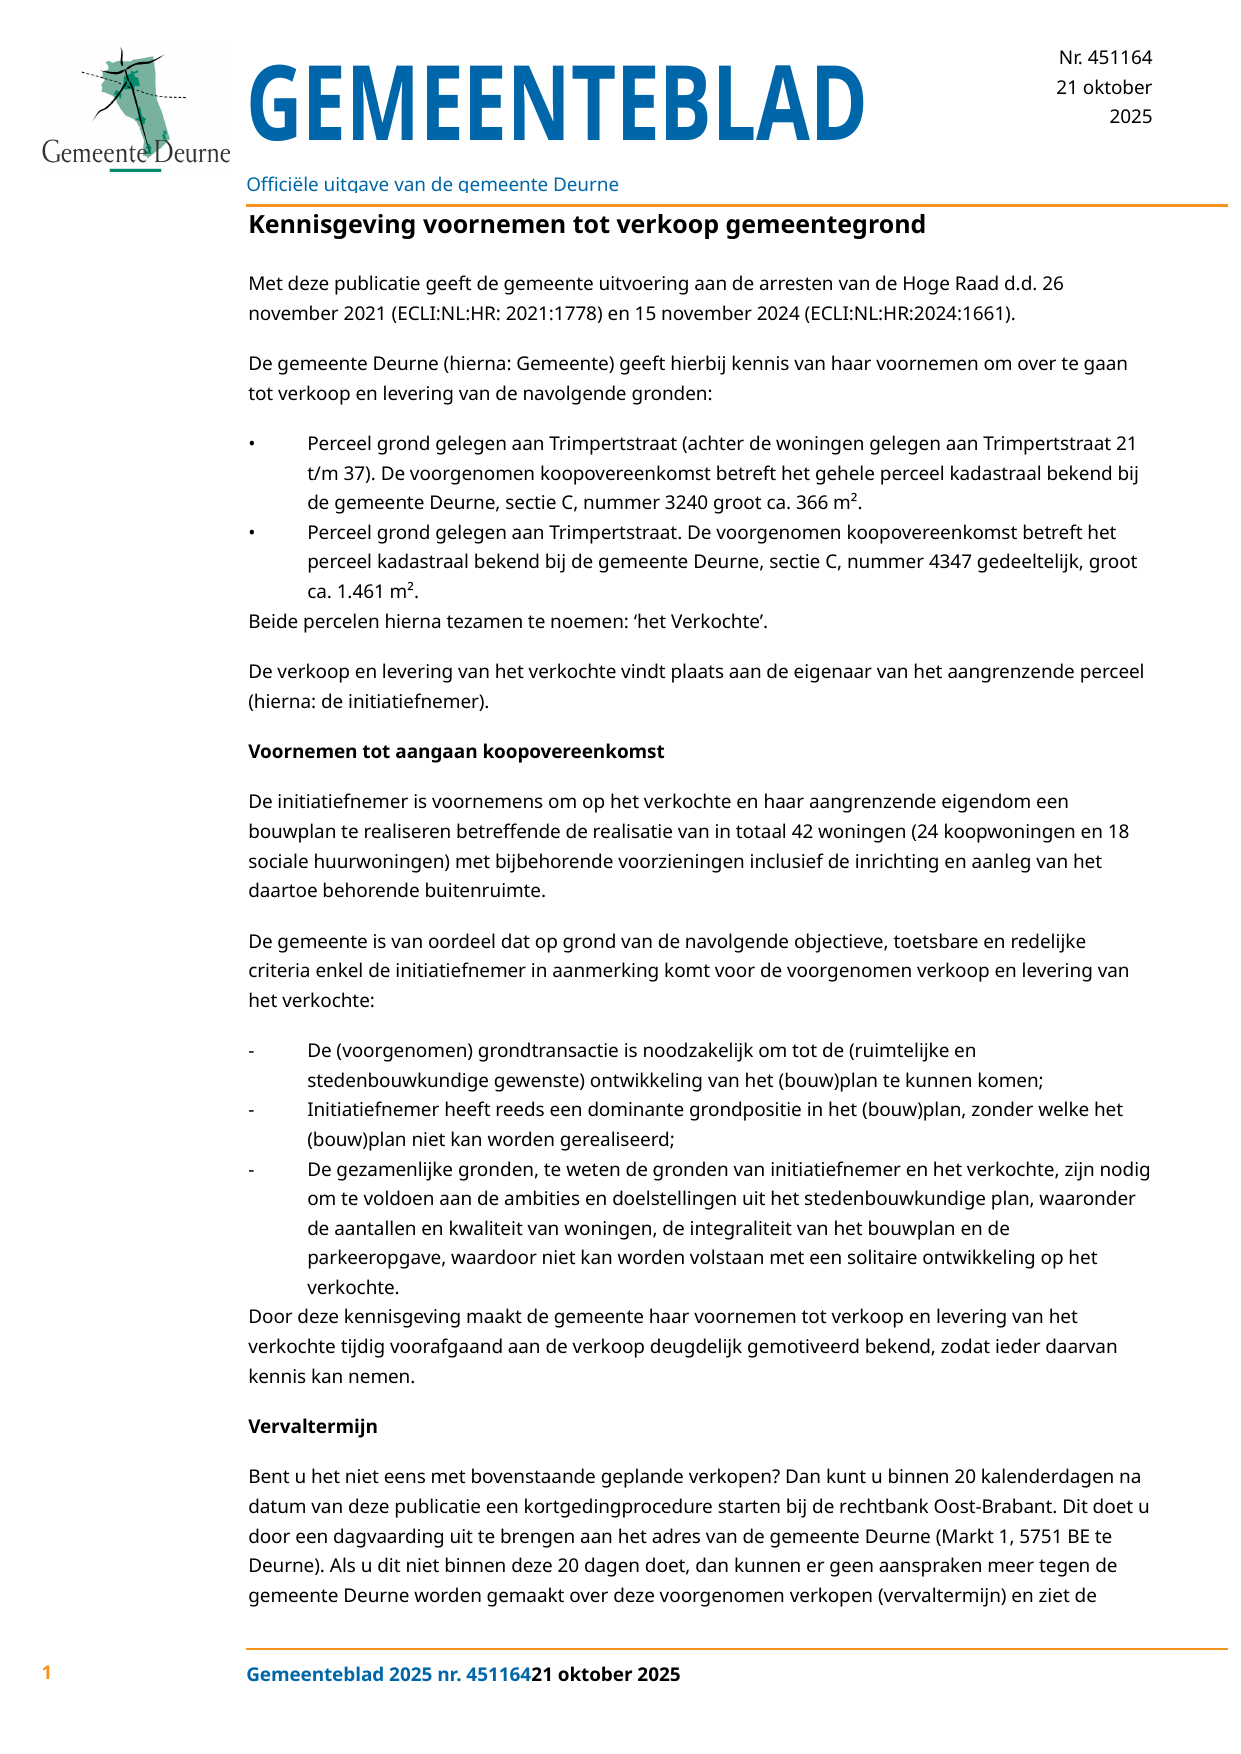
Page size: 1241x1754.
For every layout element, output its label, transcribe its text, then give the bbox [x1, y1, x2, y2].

text Voornemen tot aangaan koopovereenkomst [248, 738, 1152, 764]
picture [41, 47, 231, 172]
text Vervaltermijn [248, 1413, 1152, 1439]
list Initiatiefnemer heeft reeds een dominante grondpositie in het (bouw)plan, zonder welke het (bouw)plan niet kan worden gerealiseerd; [248, 1097, 1152, 1152]
text Door deze kennisgeving maakt de gemeente haar voornemen tot verkoop en levering van het verkochte tijdig voorafgaand aan de verkoop deugdelijk gemotiveerd bekend, zodat ieder daarvan kennis kan nemen. [248, 1304, 1152, 1388]
list De (voorgenomen) grondtransactie is noodzakelijk om tot de (ruimtelijke en stedenbouwkundige gewenste) ontwikkeling van het (bouw)plan te kunnen komen; [248, 1037, 1152, 1093]
list Perceel grond gelegen aan Trimpertstraat. De voorgenomen koopovereenkomst betreft het perceel kadastraal bekend bij de gemeente Deurne, sectie C, nummer 4347 gedeeltelijk, groot ca. 1.461 m². [248, 519, 1152, 604]
text Bent u het niet eens met bovenstaande geplande verkopen? Dan kunt u binnen 20 kalenderdagen na datum van deze publicatie een kortgedingprocedure starten bij de rechtbank Oost-Brabant. Dit doet u door een dagvaarding uit te brengen aan het adres van de gemeente Deurne (Markt 1, 5751 BE te Deurne). Als u dit niet binnen deze 20 dagen doet, dan kunnen er geen aanspraken meer tegen de gemeente Deurne worden gemaakt over deze voorgenomen verkopen (vervaltermijn) en ziet de [248, 1464, 1152, 1608]
text De gemeente Deurne (hierna: Gemeente) geeft hierbij kennis van haar voornemen om over te gaan tot verkoop en levering van de navolgende gronden: [248, 350, 1152, 406]
text De verkoop en levering van het verkochte vindt plaats aan de eigenaar van het aangrenzende perceel (hierna: de initiatiefnemer). [248, 658, 1152, 713]
text Kennisgeving voornemen tot verkoop gemeentegrond [248, 207, 1152, 241]
list De gezamenlijke gronden, te weten de gronden van initiatiefnemer en het verkochte, zijn nodig om te voldoen aan de ambities en doelstellingen uit het stedenbouwkundige plan, waaronder de aantallen en kwaliteit van woningen, de integraliteit van het bouwplan en de parkeeropgave, waardoor niet kan worden volstaan met een solitaire ontwikkeling op het verkochte. [248, 1156, 1152, 1300]
text Met deze publicatie geeft de gemeente uitvoering aan de arresten van de Hoge Raad d.d. 26 november 2021 (ECLI:NL:HR: 2021:1778) en 15 november 2024 (ECLI:NL:HR:2024:1661). [248, 270, 1152, 326]
text Beide percelen hierna tezamen te noemen: ‘het Verkochte’. [248, 608, 1152, 633]
text De initiatiefnemer is voornemens om op het verkochte en haar aangrenzende eigendom een bouwplan te realiseren betreffende de realisatie van in totaal 42 woningen (24 koopwoningen en 18 sociale huurwoningen) met bijbehorende voorzieningen inclusief de inrichting en aanleg van het daartoe behorende buitenruimte. [248, 789, 1152, 903]
text De gemeente is van oordeel dat op grond van de navolgende objectieve, toetsbare en redelijke criteria enkel de initiatiefnemer in aanmerking komt voor de voorgenomen verkoop en levering van het verkochte: [248, 928, 1152, 1013]
list Perceel grond gelegen aan Trimpertstraat (achter de woningen gelegen aan Trimpertstraat 21 t/m 37). De voorgenomen koopovereenkomst betreft het gehele perceel kadastraal bekend bij de gemeente Deurne, sectie C, nummer 3240 groot ca. 366 m². [248, 430, 1152, 515]
